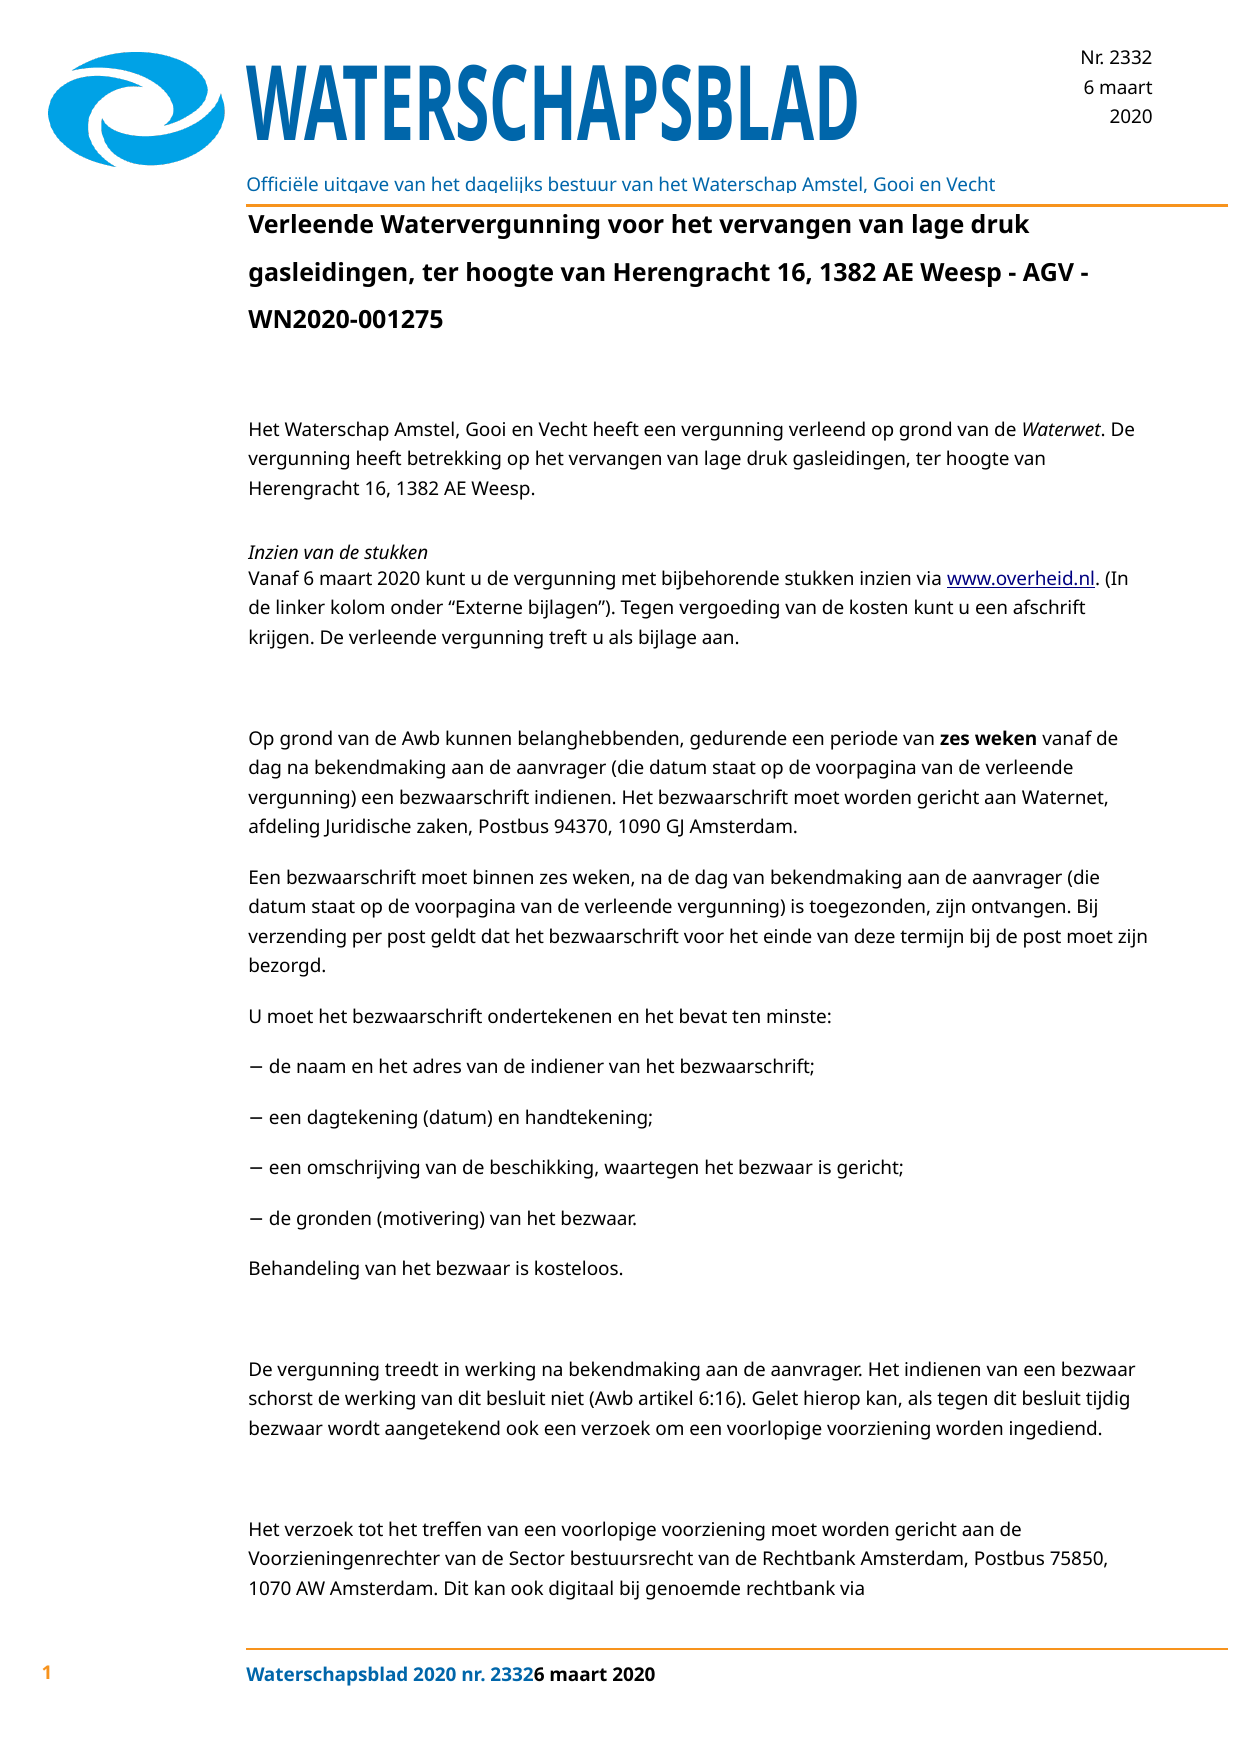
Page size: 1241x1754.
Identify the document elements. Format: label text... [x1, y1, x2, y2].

text Het Waterschap Amstel, Gooi en Vecht heeft een vergunning verleend op grond van de Waterwet. De vergunning heeft betrekking op het vervangen van lage druk gasleidingen, ter hoogte van Herengracht 16, 1382 AE Weesp. [248, 416, 1152, 501]
text U moet het bezwaarschrift ondertekenen en het bevat ten minste: [248, 1003, 1152, 1029]
text Het verzoek tot het treffen van een voorlopige voorziening moet worden gericht aan de Voorzieningenrechter van de Sector bestuursrecht van de Rechtbank Amsterdam, Postbus 75850, 1070 AW Amsterdam. Dit kan ook digitaal bij genoemde rechtbank via [248, 1516, 1152, 1601]
text − de gronden (motivering) van het bezwaar. [248, 1205, 1152, 1231]
text − de naam en het adres van de indiener van het bezwaarschrift; [248, 1053, 1152, 1079]
text Behandeling van het bezwaar is kosteloos. [248, 1255, 1152, 1281]
text Op grond van de Awb kunnen belanghebbenden, gedurende een periode van zes weken vanaf de dag na bekendmaking aan de aanvrager (die datum staat op de voorpagina van de verleende vergunning) een bezwaarschrift indienen. Het bezwaarschrift moet worden gericht aan Waternet, afdeling Juridische zaken, Postbus 94370, 1090 GJ Amsterdam. [248, 725, 1152, 839]
text − een omschrijving van de beschikking, waartegen het bezwaar is gericht; [248, 1154, 1152, 1180]
text − een dagtekening (datum) en handtekening; [248, 1104, 1152, 1130]
picture [41, 47, 231, 172]
text Vanaf 6 maart 2020 kunt u de vergunning met bijbehorende stukken inzien via www.overheid.nl. (In de linker kolom onder “Externe bijlagen”). Tegen vergoeding van de kosten kunt u een afschrift krijgen. De verleende vergunning treft u als bijlage aan. [248, 565, 1152, 650]
text Inzien van de stukken [248, 539, 1152, 565]
text Een bezwaarschrift moet binnen zes weken, na de dag van bekendmaking aan de aanvrager (die datum staat op de voorpagina van de verleende vergunning) is toegezonden, zijn ontvangen. Bij verzending per post geldt dat het bezwaarschrift voor het einde van deze termijn bij de post moet zijn bezorgd. [248, 864, 1152, 978]
text De vergunning treedt in werking na bekendmaking aan de aanvrager. Het indienen van een bezwaar schorst de werking van dit besluit niet (Awb artikel 6:16). Gelet hierop kan, als tegen dit besluit tijdig bezwaar wordt aangetekend ook een verzoek om een voorlopige voorziening worden ingediend. [248, 1356, 1152, 1441]
text Verleende Watervergunning voor het vervangen van lage druk gasleidingen, ter hoogte van Herengracht 16, 1382 AE Weesp - AGV - WN2020-001275 [248, 207, 1152, 336]
